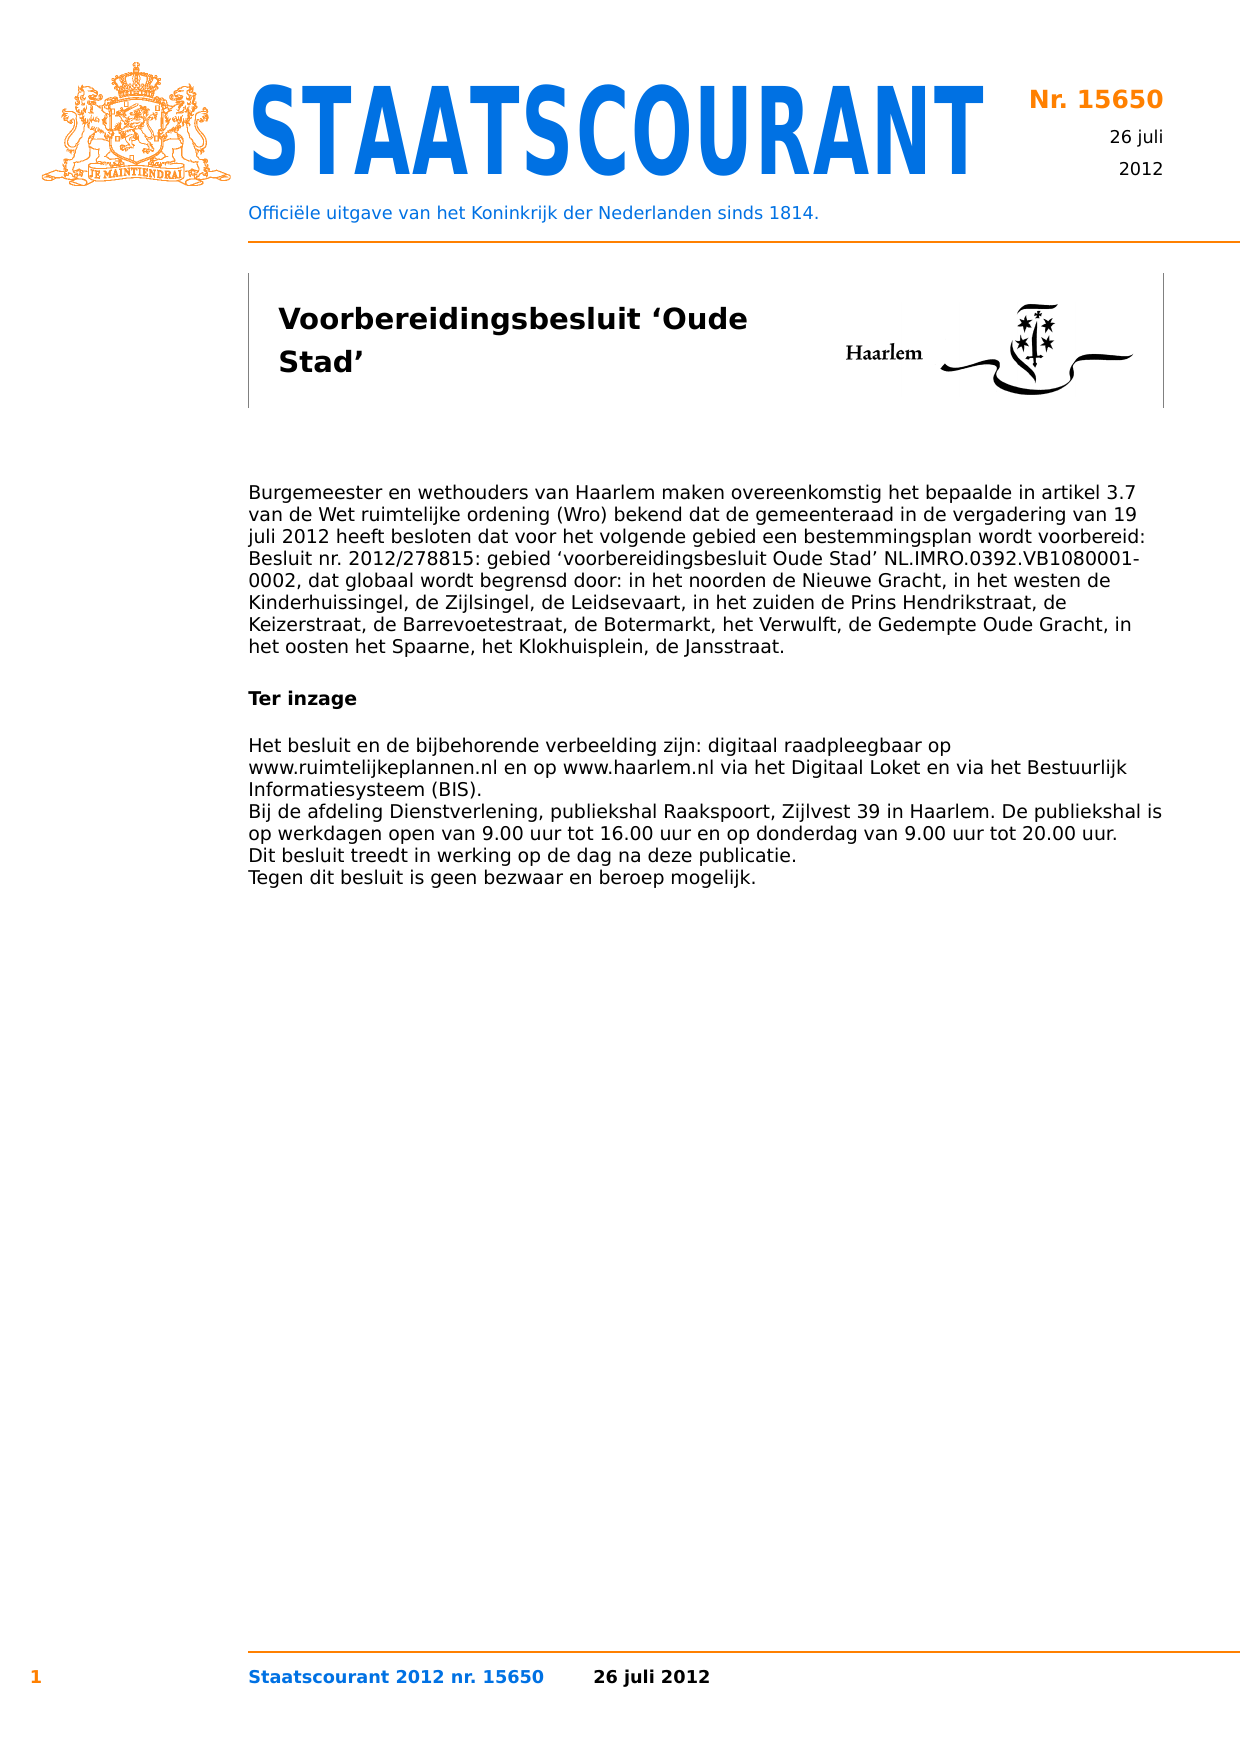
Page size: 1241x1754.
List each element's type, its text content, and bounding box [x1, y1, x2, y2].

text Besluit nr. 2012/278815: gebied ‘voorbereidingsbesluit Oude Stad’ NL.IMRO.0392.VB1080001-0002, dat globaal wordt begrensd door: in het noorden de Nieuwe Gracht, in het westen de Kinderhuissingel, de Zijlsingel, de Leidsevaart, in het zuiden de Prins Hendrikstraat, de Keizerstraat, de Barrevoetestraat, de Botermarkt, het Verwulft, de Gedempte Oude Gracht, in het oosten het Spaarne, het Klokhuisplein, de Jansstraat. [248, 548, 1163, 658]
text Tegen dit besluit is geen bezwaar en beroep mogelijk. [248, 867, 1163, 889]
picture [41, 62, 231, 186]
table_cell 26 juli [998, 121, 1240, 153]
text Dit besluit treedt in werking op de dag na deze publicatie. [248, 845, 1163, 867]
picture [844, 302, 1134, 397]
table_cell Officiële uitgave van het Koninkrijk der Nederlanden sinds 1814. [248, 203, 1240, 241]
subtitle Voorbereidingsbesluit ‘Oude Stad’ [249, 273, 1163, 408]
text Bij de afdeling Dienstverlening, publiekshal Raakspoort, Zijlvest 39 in Haarlem. De publiekshal is op werkdagen open van 9.00 uur tot 16.00 uur en op donderdag van 9.00 uur tot 20.00 uur. [248, 801, 1163, 845]
table_cell 2012 [998, 153, 1240, 203]
subtitle Ter inzage [248, 688, 1163, 710]
table_header STAATSCOURANT [248, 62, 998, 203]
text Het besluit en de bijbehorende verbeelding zijn: digitaal raadpleegbaar op www.ruimtelijkeplannen.nl en op www.haarlem.nl via het Digitaal Loket en via het Bestuurlijk Informatiesysteem (BIS). [248, 735, 1163, 801]
table_header [25, 62, 248, 241]
text Burgemeester en wethouders van Haarlem maken overeenkomstig het bepaalde in artikel 3.7 van de Wet ruimtelijke ordening (Wro) bekend dat de gemeenteraad in de vergadering van 19 juli 2012 heeft besloten dat voor het volgende gebied een bestemmingsplan wordt voorbereid: [248, 482, 1163, 548]
table_header Nr. 15650 [998, 62, 1240, 121]
